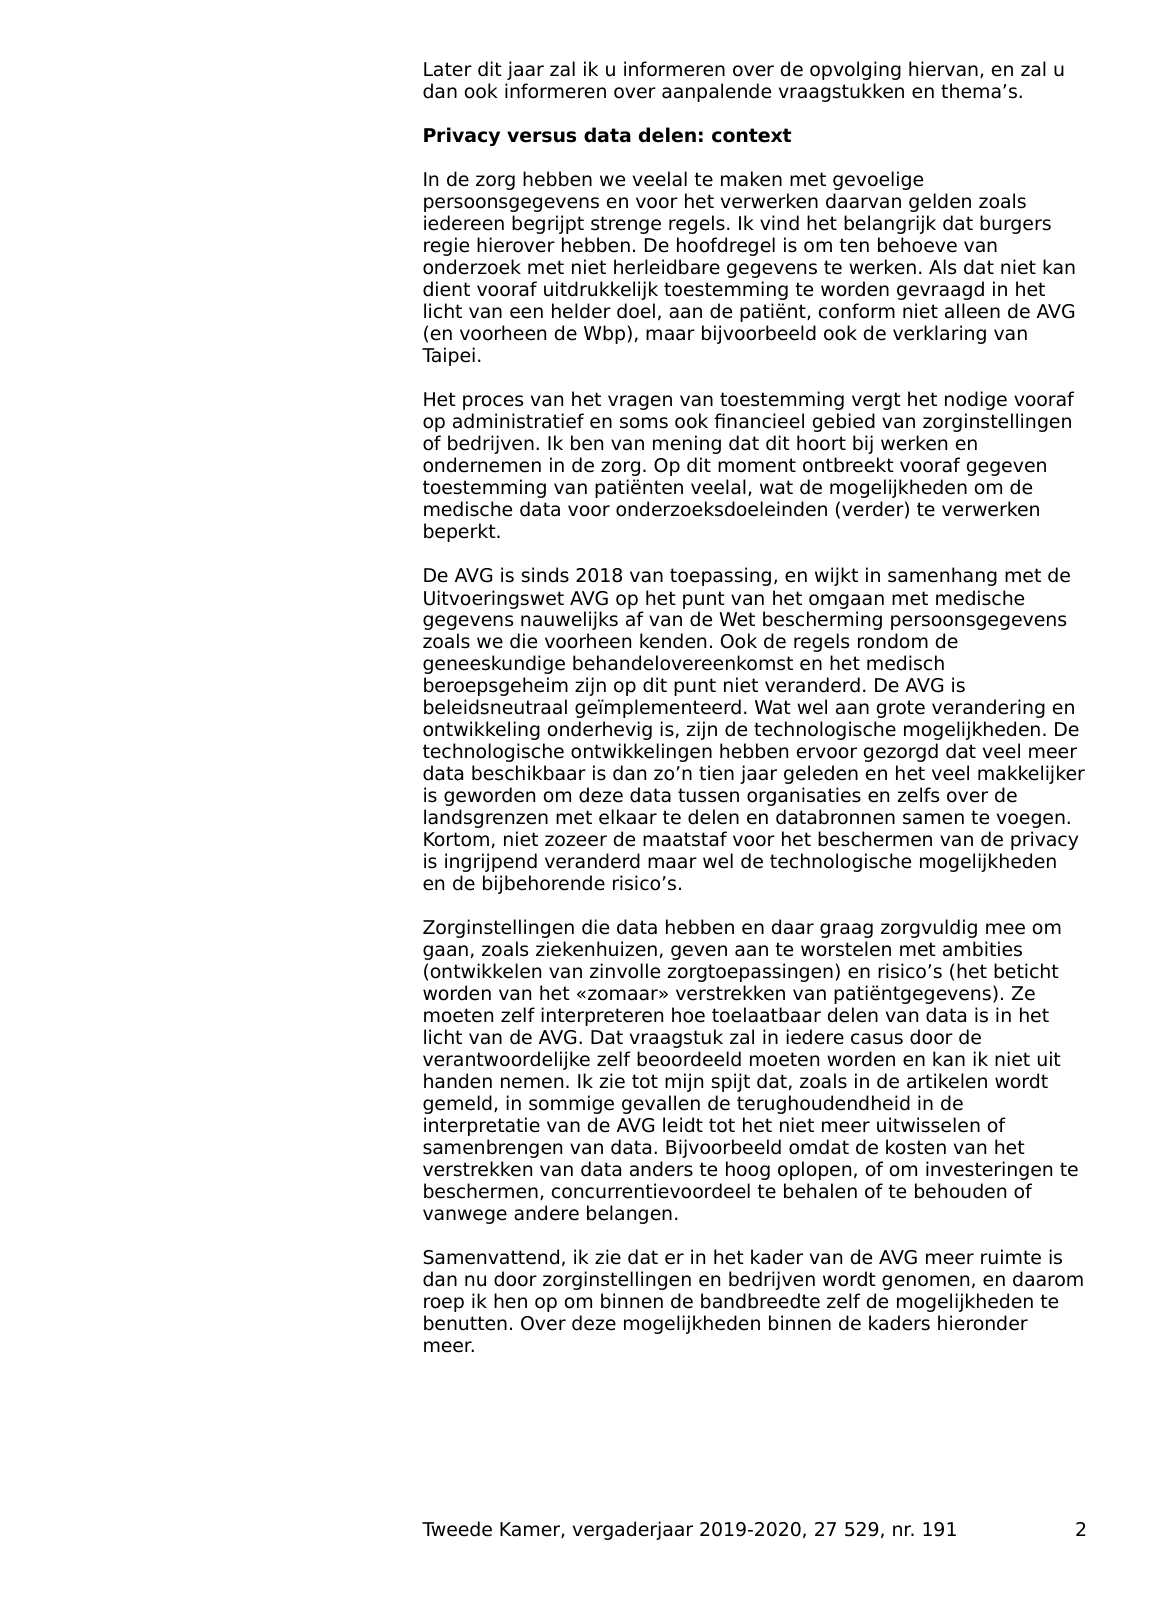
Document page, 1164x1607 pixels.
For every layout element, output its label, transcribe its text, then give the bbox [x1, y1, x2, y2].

subtitle Privacy versus data delen: context [422, 125, 1087, 147]
text Zorginstellingen die data hebben en daar graag zorgvuldig mee om gaan, zoals ziekenhuizen, geven aan te worstelen met ambities (ontwikkelen van zinvolle zorgtoepassingen) en risico’s (het beticht worden van het «zomaar» verstrekken van patiëntgegevens). Ze moeten zelf interpreteren hoe toelaatbaar delen van data is in het licht van de AVG. Dat vraagstuk zal in iedere casus door de verantwoordelijke zelf beoordeeld moeten worden en kan ik niet uit handen nemen. Ik zie tot mijn spijt dat, zoals in de artikelen wordt gemeld, in sommige gevallen de terughoudendheid in de interpretatie van de AVG leidt tot het niet meer uitwisselen of samenbrengen van data. Bijvoorbeeld omdat de kosten van het verstrekken van data anders te hoog oplopen, of om investeringen te beschermen, concurrentievoordeel te behalen of te behouden of vanwege andere belangen. [422, 917, 1087, 1225]
text Het proces van het vragen van toestemming vergt het nodige vooraf op administratief en soms ook financieel gebied van zorginstellingen of bedrijven. Ik ben van mening dat dit hoort bij werken en ondernemen in de zorg. Op dit moment ontbreekt vooraf gegeven toestemming van patiënten veelal, wat de mogelijkheden om de medische data voor onderzoeksdoeleinden (verder) te verwerken beperkt. [422, 389, 1087, 543]
text De AVG is sinds 2018 van toepassing, en wijkt in samenhang met de Uitvoeringswet AVG op het punt van het omgaan met medische gegevens nauwelijks af van de Wet bescherming persoonsgegevens zoals we die voorheen kenden. Ook de regels rondom de geneeskundige behandelovereenkomst en het medisch beroepsgeheim zijn op dit punt niet veranderd. De AVG is beleidsneutraal geïmplementeerd. Wat wel aan grote verandering en ontwikkeling onderhevig is, zijn de technologische mogelijkheden. De technologische ontwikkelingen hebben ervoor gezorgd dat veel meer data beschikbaar is dan zo’n tien jaar geleden en het veel makkelijker is geworden om deze data tussen organisaties en zelfs over de landsgrenzen met elkaar te delen en databronnen samen te voegen. Kortom, niet zozeer de maatstaf voor het beschermen van de privacy is ingrijpend veranderd maar wel de technologische mogelijkheden en de bijbehorende risico’s. [422, 565, 1087, 895]
text Samenvattend, ik zie dat er in het kader van de AVG meer ruimte is dan nu door zorginstellingen en bedrijven wordt genomen, en daarom roep ik hen op om binnen de bandbreedte zelf de mogelijkheden te benutten. Over deze mogelijkheden binnen de kaders hieronder meer. [422, 1247, 1087, 1357]
text In de zorg hebben we veelal te maken met gevoelige persoonsgegevens en voor het verwerken daarvan gelden zoals iedereen begrijpt strenge regels. Ik vind het belangrijk dat burgers regie hierover hebben. De hoofdregel is om ten behoeve van onderzoek met niet herleidbare gegevens te werken. Als dat niet kan dient vooraf uitdrukkelijk toestemming te worden gevraagd in het licht van een helder doel, aan de patiënt, conform niet alleen de AVG (en voorheen de Wbp), maar bijvoorbeeld ook de verklaring van Taipei. [422, 169, 1087, 367]
text Later dit jaar zal ik u informeren over de opvolging hiervan, en zal u dan ook informeren over aanpalende vraagstukken en thema’s. [422, 59, 1087, 103]
